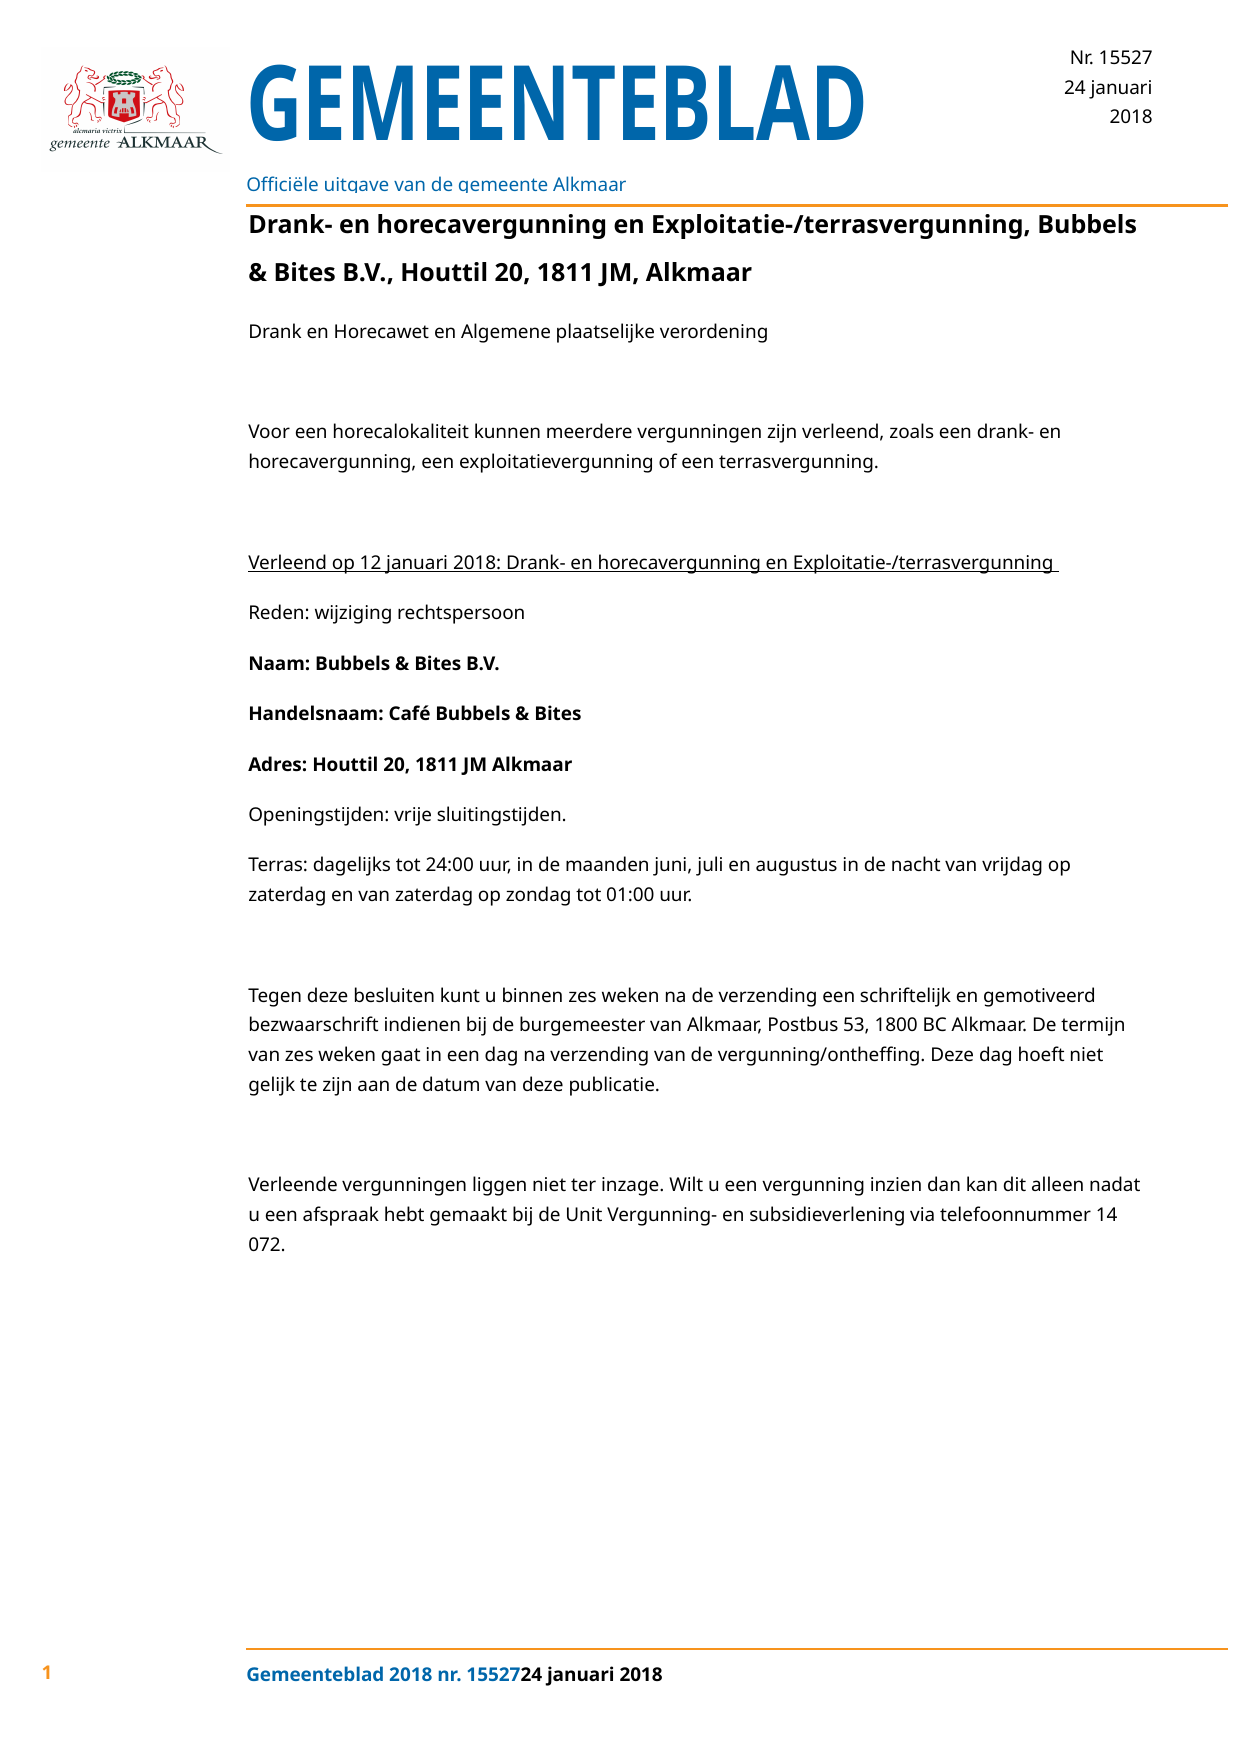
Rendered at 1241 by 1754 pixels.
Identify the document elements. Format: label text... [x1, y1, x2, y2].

text Drank en Horecawet en Algemene plaatselijke verordening [248, 318, 1152, 344]
text Adres: Houttil 20, 1811 JM Alkmaar [248, 751, 1152, 777]
text Reden: wijziging rechtspersoon [248, 599, 1152, 625]
text Openingstijden: vrije sluitingstijden. [248, 801, 1152, 827]
text Terras: dagelijks tot 24:00 uur, in de maanden juni, juli en augustus in de nacht van vrijdag op zaterdag en van zaterdag op zondag tot 01:00 uur. [248, 852, 1152, 907]
text Tegen deze besluiten kunt u binnen zes weken na de verzending een schriftelijk en gemotiveerd bezwaarschrift indienen bij de burgemeester van Alkmaar, Postbus 53, 1800 BC Alkmaar. De termijn van zes weken gaat in een dag na verzending van de vergunning/ontheffing. Deze dag hoeft niet gelijk te zijn aan de datum van deze publicatie. [248, 982, 1152, 1097]
text Drank- en horecavergunning en Exploitatie-/terrasvergunning, Bubbels & Bites B.V., Houttil 20, 1811 JM, Alkmaar [248, 207, 1152, 288]
text Verleend op 12 januari 2018: Drank- en horecavergunning en Exploitatie-/terrasvergunning [248, 549, 1152, 575]
text Handelsnaam: Café Bubbels & Bites [248, 700, 1152, 726]
text Verleende vergunningen liggen niet ter inzage. Wilt u een vergunning inzien dan kan dit alleen nadat u een afspraak hebt gemaakt bij de Unit Vergunning- en subsidieverlening via telefoonnummer 14 072. [248, 1172, 1152, 1257]
text Voor een horecalokaliteit kunnen meerdere vergunningen zijn verleend, zoals een drank- en horecavergunning, een exploitatievergunning of een terrasvergunning. [248, 419, 1152, 474]
picture [41, 47, 231, 172]
text Naam: Bubbels & Bites B.V. [248, 650, 1152, 676]
